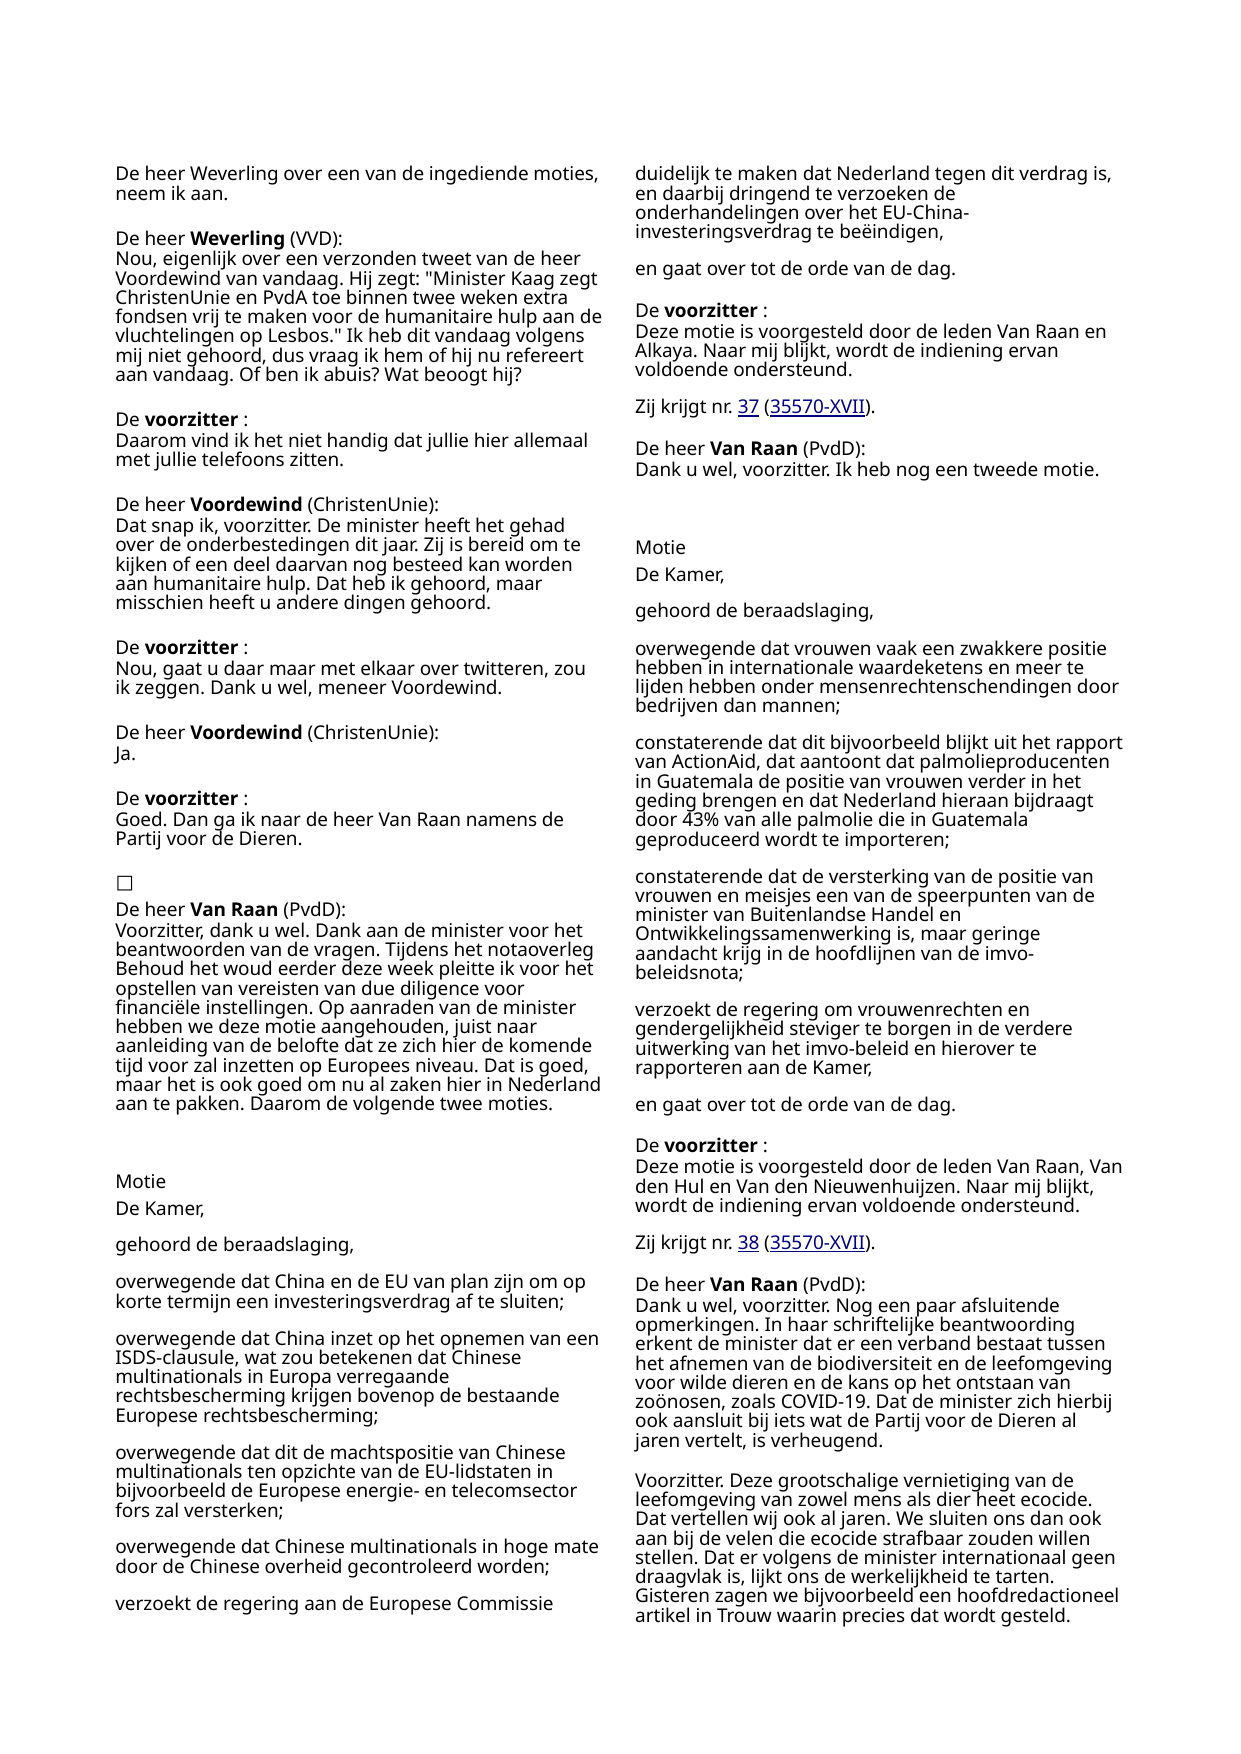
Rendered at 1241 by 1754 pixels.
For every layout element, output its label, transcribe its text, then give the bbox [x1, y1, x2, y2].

text Motie [115, 1168, 605, 1193]
text gehoord de beraadslaging, [635, 602, 1125, 622]
text De voorzitter : [115, 406, 605, 432]
text Motie [635, 534, 1125, 559]
text overwegende dat China inzet op het opnemen van een ISDS-clausule, wat zou betekenen dat Chinese multinationals in Europa verregaande rechtsbescherming krijgen bovenop de bestaande Europese rechtsbescherming; [115, 1330, 605, 1426]
text en gaat over tot de orde van de dag. [635, 260, 1125, 279]
text De heer Voordewind (ChristenUnie): [115, 491, 605, 517]
text De Kamer, [635, 566, 1125, 585]
text overwegende dat Chinese multinationals in hoge mate door de Chinese overheid gecontroleerd worden; [115, 1538, 605, 1577]
text gehoord de beraadslaging, [115, 1236, 605, 1256]
text Voorzitter, dank u wel. Dank aan de minister voor het beantwoorden van de vragen. Tijdens het notaoverleg Behoud het woud eerder deze week pleitte ik voor het opstellen van vereisten van due diligence voor financiële instellingen. Op aanraden van de minister hebben we deze motie aangehouden, juist naar aanleiding van de belofte dat ze zich hier de komende tijd voor zal inzetten op Europees niveau. Dat is goed, maar het is ook goed om nu al zaken hier in Nederland aan te pakken. Daarom de volgende twee moties. [115, 922, 605, 1114]
text De voorzitter : [115, 634, 605, 660]
text De voorzitter : [635, 1133, 1125, 1158]
text De heer Van Raan (PvdD): [115, 896, 605, 922]
text Dank u wel, voorzitter. Ik heb nog een tweede motie. [635, 461, 1125, 480]
text De voorzitter : [115, 785, 605, 811]
text verzoekt de regering aan de Europese Commissie [115, 1595, 605, 1614]
text Zij krijgt nr. 37 (35570-XVII). [635, 398, 1125, 418]
text Nou, gaat u daar maar met elkaar over twitteren, zou ik zeggen. Dank u wel, meneer Voordewind. [115, 660, 605, 698]
text en gaat over tot de orde van de dag. [635, 1096, 1125, 1115]
text De heer Van Raan (PvdD): [635, 1271, 1125, 1297]
text Deze motie is voorgesteld door de leden Van Raan, Van den Hul en Van den Nieuwenhuijzen. Naar mij blijkt, wordt de indiening ervan voldoende ondersteund. [635, 1158, 1125, 1216]
text De heer Voordewind (ChristenUnie): [115, 719, 605, 745]
text Voorzitter. Deze grootschalige vernietiging van de leefomgeving van zowel mens als dier heet ecocide. Dat vertellen wij ook al jaren. We sluiten ons dan ook aan bij de velen die ecocide strafbaar zouden willen stellen. Dat er volgens de minister internationaal geen draagvlak is, lijkt ons de werkelijkheid te tarten. Gisteren zagen we bijvoorbeeld een hoofdredactioneel artikel in Trouw waarin precies dat wordt gesteld. [635, 1472, 1125, 1626]
text Daarom vind ik het niet handig dat jullie hier allemaal met jullie telefoons zitten. [115, 432, 605, 470]
text De heer Weverling (VVD): [115, 225, 605, 250]
text Dat snap ik, voorzitter. De minister heeft het gehad over de onderbestedingen dit jaar. Zij is bereid om te kijken of een deel daarvan nog besteed kan worden aan humanitaire hulp. Dat heb ik gehoord, maar misschien heeft u andere dingen gehoord. [115, 517, 605, 613]
text ⬜ [115, 870, 605, 896]
text Dank u wel, voorzitter. Nog een paar afsluitende opmerkingen. In haar schriftelijke beantwoording erkent de minister dat er een verband bestaat tussen het afnemen van de biodiversiteit en de leefomgeving voor wilde dieren en de kans op het ontstaan van zoönosen, zoals COVID-19. Dat de minister zich hierbij ook aansluit bij iets wat de Partij voor de Dieren al jaren vertelt, is verheugend. [635, 1297, 1125, 1451]
text Zij krijgt nr. 38 (35570-XVII). [635, 1234, 1125, 1253]
text overwegende dat vrouwen vaak een zwakkere positie hebben in internationale waardeketens en meer te lijden hebben onder mensenrechtenschendingen door bedrijven dan mannen; [635, 639, 1125, 717]
text Nou, eigenlijk over een verzonden tweet van de heer Voordewind van vandaag. Hij zegt: "Minister Kaag zegt ChristenUnie en PvdA toe binnen twee weken extra fondsen vrij te maken voor de humanitaire hulp aan de vluchtelingen op Lesbos." Ik heb dit vandaag volgens mij niet gehoord, dus vraag ik hem of hij nu refereert aan vandaag. Of ben ik abuis? Wat beoogt hij? [115, 250, 605, 385]
text Goed. Dan ga ik naar de heer Van Raan namens de Partij voor de Dieren. [115, 811, 605, 849]
text overwegende dat dit de machtspositie van Chinese multinationals ten opzichte van de EU-lidstaten in bijvoorbeeld de Europese energie- en telecomsector fors zal versterken; [115, 1444, 605, 1521]
text De heer Weverling over een van de ingediende moties, neem ik aan. [115, 165, 605, 204]
text constaterende dat dit bijvoorbeeld blijkt uit het rapport van ActionAid, dat aantoont dat palmolieproducenten in Guatemala de positie van vrouwen verder in het geding brengen en dat Nederland hieraan bijdraagt door 43% van alle palmolie die in Guatemala geproduceerd wordt te importeren; [635, 734, 1125, 850]
text De Kamer, [115, 1199, 605, 1219]
text Ja. [115, 745, 605, 764]
text Deze motie is voorgesteld door de leden Van Raan en Alkaya. Naar mij blijkt, wordt de indiening ervan voldoende ondersteund. [635, 323, 1125, 381]
text De heer Van Raan (PvdD): [635, 435, 1125, 461]
text duidelijk te maken dat Nederland tegen dit verdrag is, en daarbij dringend te verzoeken de onderhandelingen over het EU-China-investeringsverdrag te beëindigen, [635, 165, 1125, 242]
text constaterende dat de versterking van de positie van vrouwen en meisjes een van de speerpunten van de minister van Buitenlandse Handel en Ontwikkelingssamenwerking is, maar geringe aandacht krijg in de hoofdlijnen van de imvo-beleidsnota; [635, 868, 1125, 983]
text De voorzitter : [635, 297, 1125, 323]
text overwegende dat China en de EU van plan zijn om op korte termijn een investeringsverdrag af te sluiten; [115, 1273, 605, 1312]
text verzoekt de regering om vrouwenrechten en gendergelijkheid steviger te borgen in de verdere uitwerking van het imvo-beleid en hierover te rapporteren aan de Kamer, [635, 1001, 1125, 1078]
